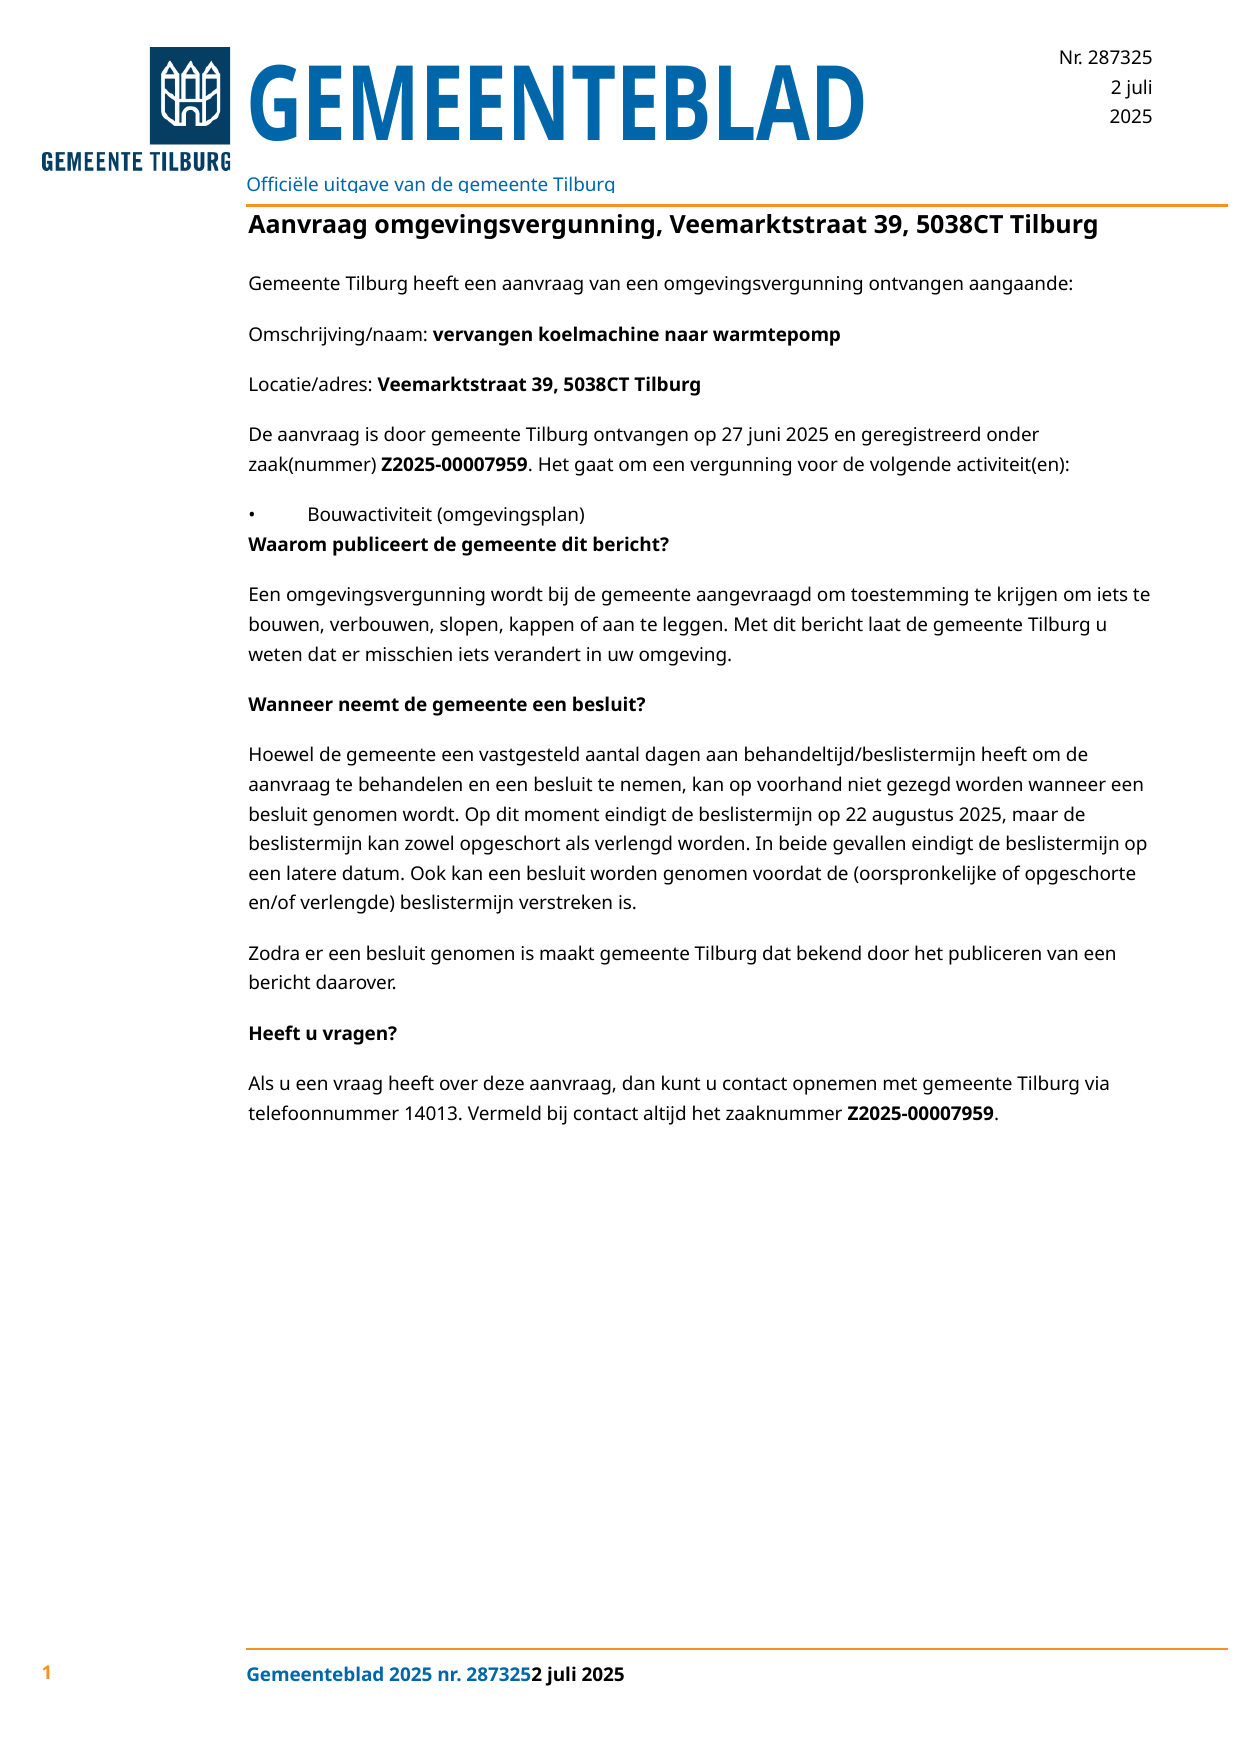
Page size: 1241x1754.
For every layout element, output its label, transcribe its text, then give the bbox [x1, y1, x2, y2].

text Gemeente Tilburg heeft een aanvraag van een omgevingsvergunning ontvangen aangaande: [248, 270, 1152, 296]
text Zodra er een besluit genomen is maakt gemeente Tilburg dat bekend door het publiceren van een bericht daarover. [248, 940, 1152, 995]
text Heeft u vragen? [248, 1020, 1152, 1046]
text De aanvraag is door gemeente Tilburg ontvangen op 27 juni 2025 en geregistreerd onder zaak(nummer) Z2025-00007959. Het gaat om een vergunning voor de volgende activiteit(en): [248, 422, 1152, 477]
text Een omgevingsvergunning wordt bij de gemeente aangevraagd om toestemming te krijgen om iets te bouwen, verbouwen, slopen, kappen of aan te leggen. Met dit bericht laat de gemeente Tilburg u weten dat er misschien iets verandert in uw omgeving. [248, 582, 1152, 666]
text Wanneer neemt de gemeente een besluit? [248, 691, 1152, 717]
list Bouwactiviteit (omgevingsplan) [248, 502, 1152, 527]
text Omschrijving/naam: vervangen koelmachine naar warmtepomp [248, 321, 1152, 346]
picture [41, 47, 231, 172]
text Waarom publiceert de gemeente dit bericht? [248, 531, 1152, 557]
text Hoewel de gemeente een vastgesteld aantal dagen aan behandeltijd/beslistermijn heeft om de aanvraag te behandelen en een besluit te nemen, kan op voorhand niet gezegd worden wanneer een besluit genomen wordt. Op dit moment eindigt de beslistermijn op 22 augustus 2025, maar de beslistermijn kan zowel opgeschort als verlengd worden. In beide gevallen eindigt de beslistermijn op een latere datum. Ook kan een besluit worden genomen voordat de (oorspronkelijke of opgeschorte en/of verlengde) beslistermijn verstreken is. [248, 742, 1152, 915]
text Locatie/adres: Veemarktstraat 39, 5038CT Tilburg [248, 371, 1152, 397]
text Als u een vraag heeft over deze aanvraag, dan kunt u contact opnemen met gemeente Tilburg via telefoonnummer 14013. Vermeld bij contact altijd het zaaknummer Z2025-00007959. [248, 1070, 1152, 1126]
text Aanvraag omgevingsvergunning, Veemarktstraat 39, 5038CT Tilburg [248, 207, 1152, 241]
